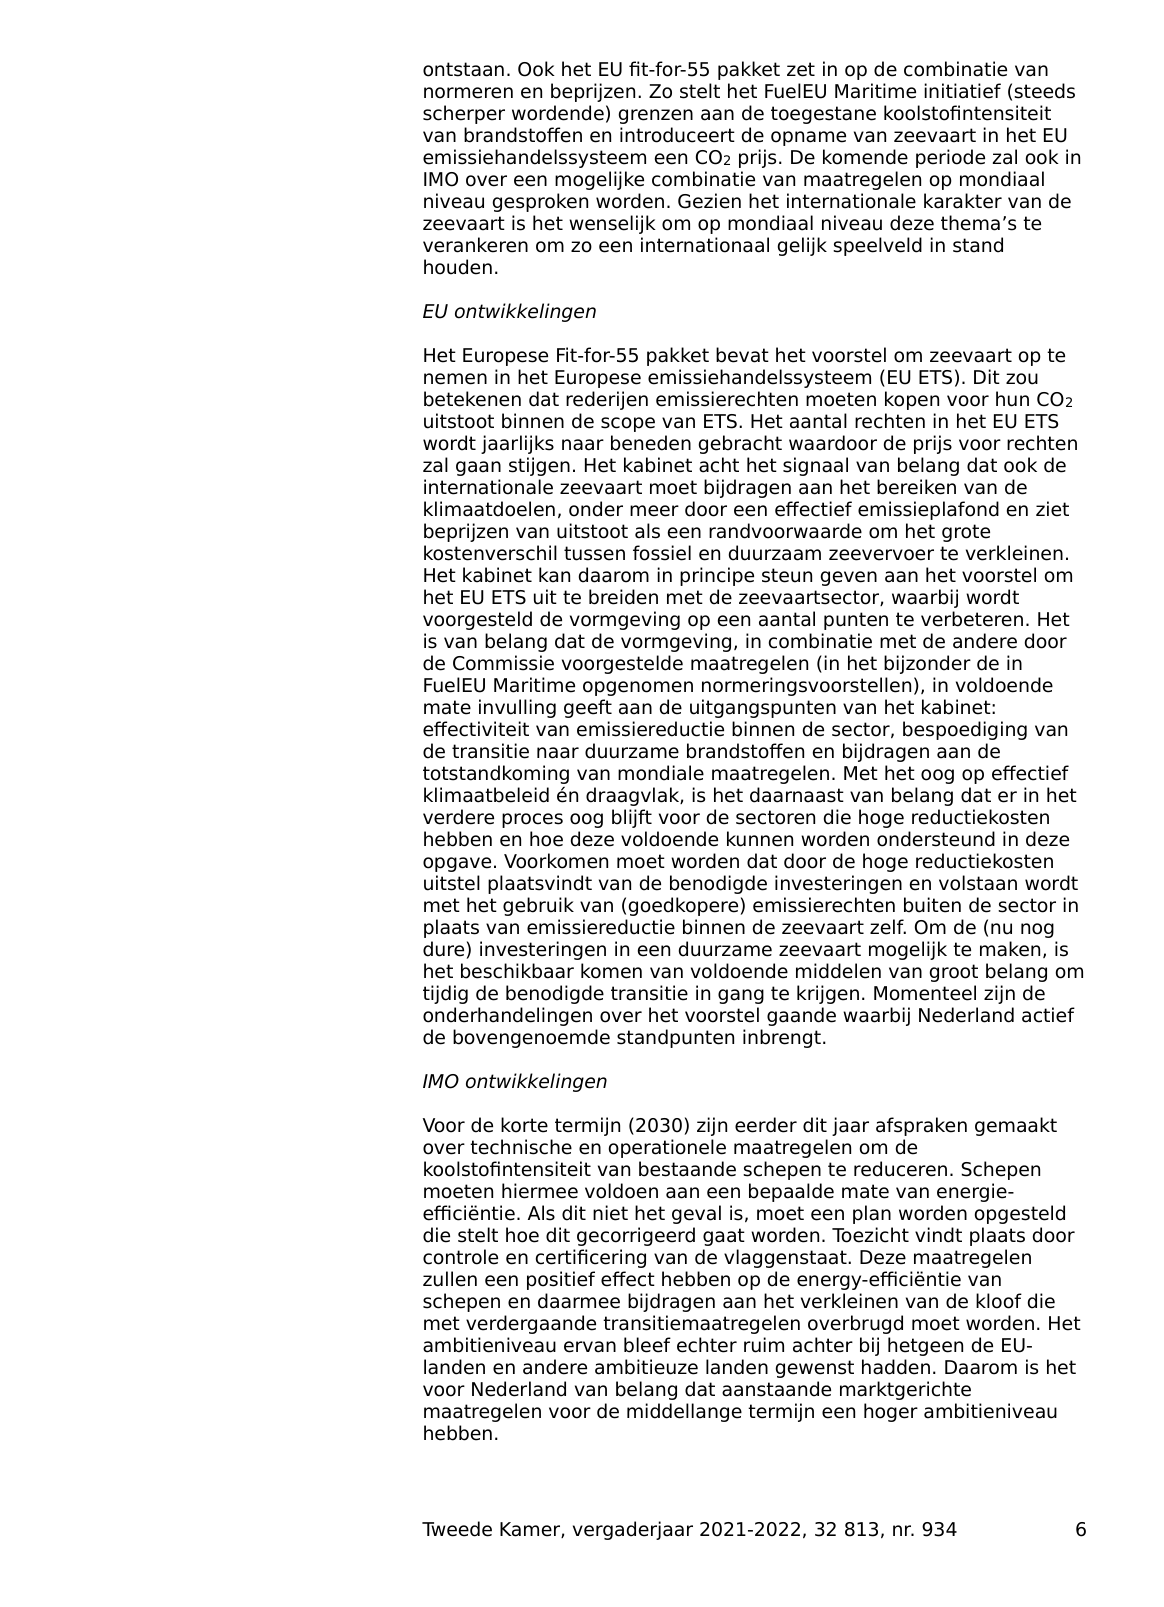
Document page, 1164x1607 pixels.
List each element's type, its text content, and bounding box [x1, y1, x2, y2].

text Het Europese Fit-for-55 pakket bevat het voorstel om zeevaart op te nemen in het Europese emissiehandelssysteem (EU ETS). Dit zou betekenen dat rederijen emissierechten moeten kopen voor hun CO2 uitstoot binnen de scope van ETS. Het aantal rechten in het EU ETS wordt jaarlijks naar beneden gebracht waardoor de prijs voor rechten zal gaan stijgen. Het kabinet acht het signaal van belang dat ook de internationale zeevaart moet bijdragen aan het bereiken van de klimaatdoelen, onder meer door een effectief emissieplafond en ziet beprijzen van uitstoot als een randvoorwaarde om het grote kostenverschil tussen fossiel en duurzaam zeevervoer te verkleinen. Het kabinet kan daarom in principe steun geven aan het voorstel om het EU ETS uit te breiden met de zeevaartsector, waarbij wordt voorgesteld de vormgeving op een aantal punten te verbeteren. Het is van belang dat de vormgeving, in combinatie met de andere door de Commissie voorgestelde maatregelen (in het bijzonder de in FuelEU Maritime opgenomen normeringsvoorstellen), in voldoende mate invulling geeft aan de uitgangspunten van het kabinet: effectiviteit van emissiereductie binnen de sector, bespoediging van de transitie naar duurzame brandstoffen en bijdragen aan de totstandkoming van mondiale maatregelen. Met het oog op effectief klimaatbeleid én draagvlak, is het daarnaast van belang dat er in het verdere proces oog blijft voor de sectoren die hoge reductiekosten hebben en hoe deze voldoende kunnen worden ondersteund in deze opgave. Voorkomen moet worden dat door de hoge reductiekosten uitstel plaatsvindt van de benodigde investeringen en volstaan wordt met het gebruik van (goedkopere) emissierechten buiten de sector in plaats van emissiereductie binnen de zeevaart zelf. Om de (nu nog dure) investeringen in een duurzame zeevaart mogelijk te maken, is het beschikbaar komen van voldoende middelen van groot belang om tijdig de benodigde transitie in gang te krijgen. Momenteel zijn de onderhandelingen over het voorstel gaande waarbij Nederland actief de bovengenoemde standpunten inbrengt. [422, 345, 1087, 1048]
subtitle IMO ontwikkelingen [422, 1071, 1087, 1093]
subtitle EU ontwikkelingen [422, 301, 1087, 323]
text Voor de korte termijn (2030) zijn eerder dit jaar afspraken gemaakt over technische en operationele maatregelen om de koolstofintensiteit van bestaande schepen te reduceren. Schepen moeten hiermee voldoen aan een bepaalde mate van energie-efficiëntie. Als dit niet het geval is, moet een plan worden opgesteld die stelt hoe dit gecorrigeerd gaat worden. Toezicht vindt plaats door controle en certificering van de vlaggenstaat. Deze maatregelen zullen een positief effect hebben op de energy-efficiëntie van schepen en daarmee bijdragen aan het verkleinen van de kloof die met verdergaande transitiemaatregelen overbrugd moet worden. Het ambitieniveau ervan bleef echter ruim achter bij hetgeen de EU-landen en andere ambitieuze landen gewenst hadden. Daarom is het voor Nederland van belang dat aanstaande marktgerichte maatregelen voor de middellange termijn een hoger ambitieniveau hebben. [422, 1115, 1087, 1444]
text ontstaan. Ook het EU fit-for-55 pakket zet in op de combinatie van normeren en beprijzen. Zo stelt het FuelEU Maritime initiatief (steeds scherper wordende) grenzen aan de toegestane koolstofintensiteit van brandstoffen en introduceert de opname van zeevaart in het EU emissiehandelssysteem een CO2 prijs. De komende periode zal ook in IMO over een mogelijke combinatie van maatregelen op mondiaal niveau gesproken worden. Gezien het internationale karakter van de zeevaart is het wenselijk om op mondiaal niveau deze thema’s te verankeren om zo een internationaal gelijk speelveld in stand houden. [422, 59, 1087, 279]
